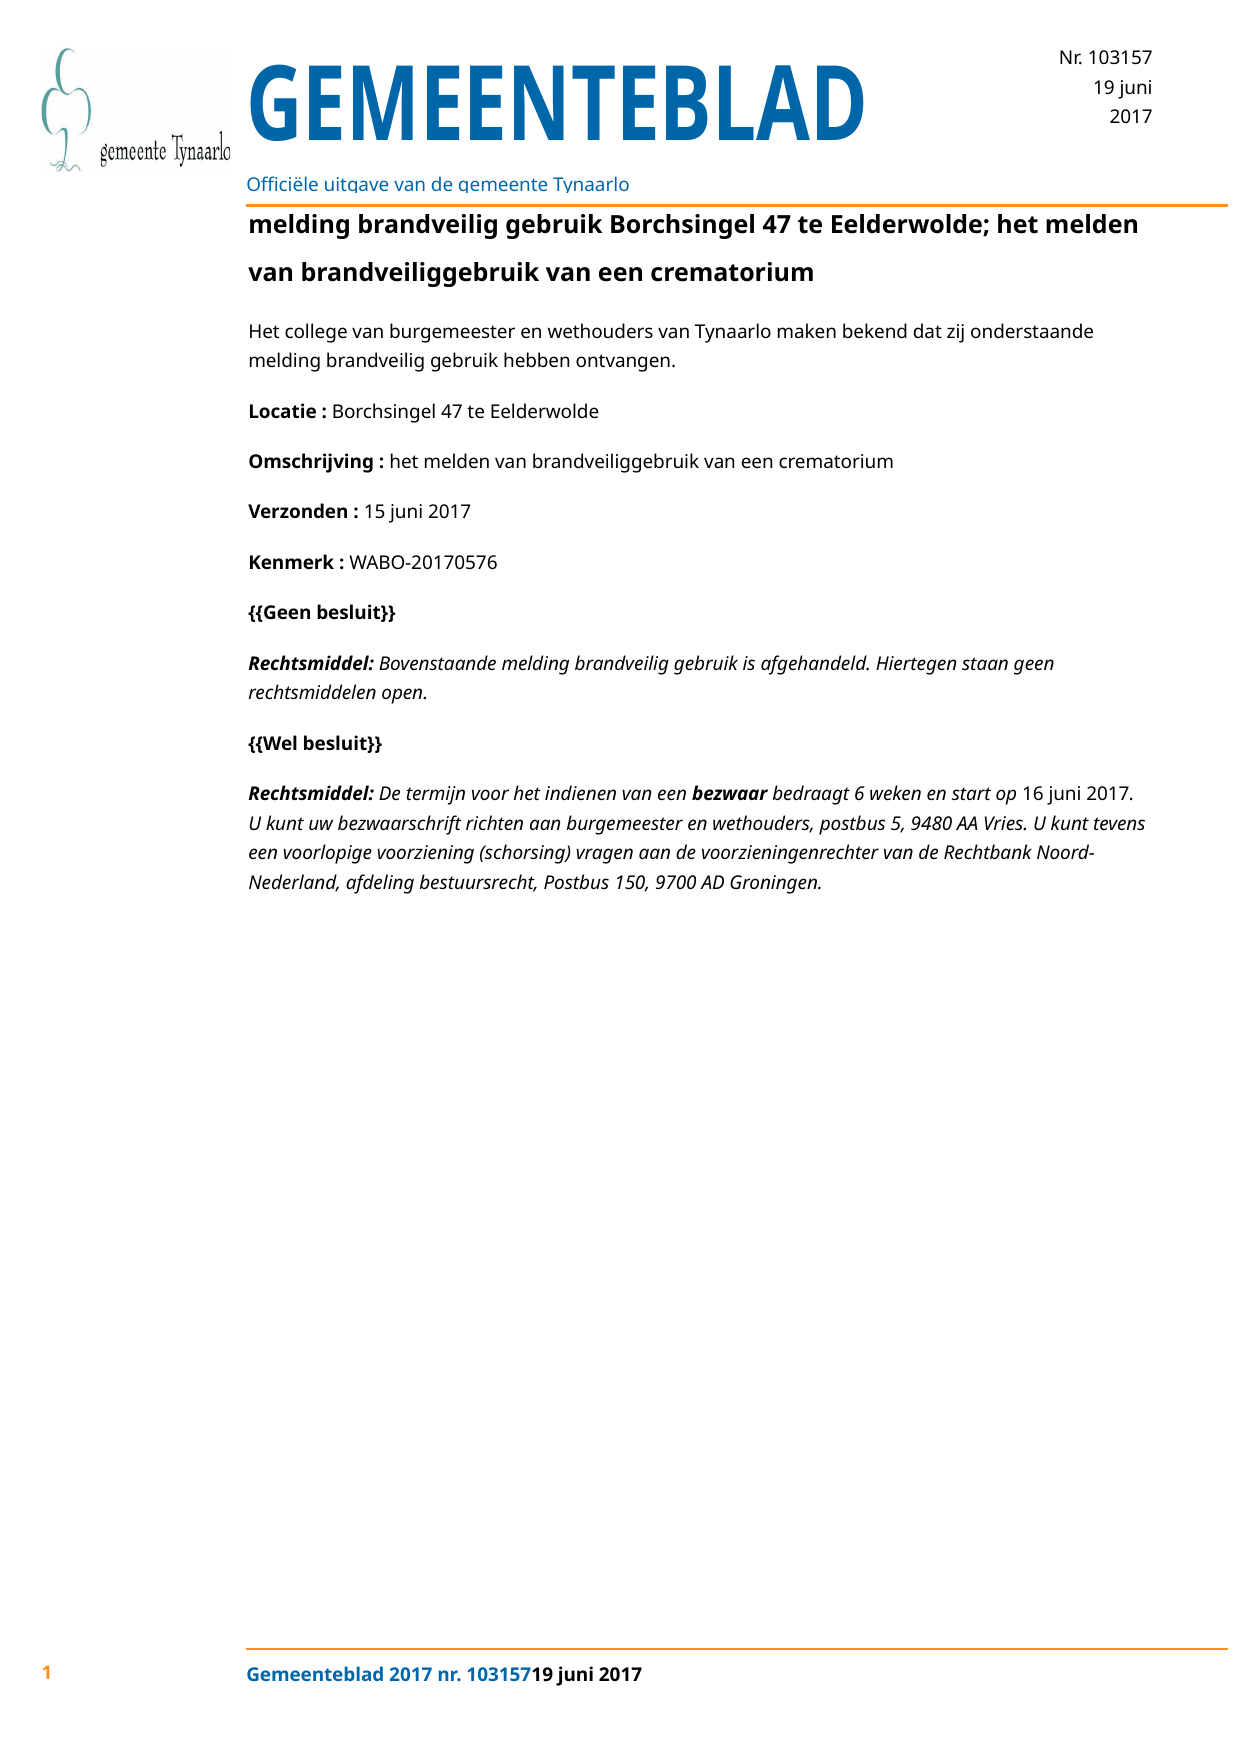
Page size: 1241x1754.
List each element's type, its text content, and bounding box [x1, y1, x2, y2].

text {{Wel besluit}} [248, 730, 1152, 756]
text Omschrijving : het melden van brandveiliggebruik van een crematorium [248, 448, 1152, 474]
text Het college van burgemeester en wethouders van Tynaarlo maken bekend dat zij onderstaande melding brandveilig gebruik hebben ontvangen. [248, 318, 1152, 373]
text Locatie : Borchsingel 47 te Eelderwolde [248, 398, 1152, 424]
text Rechtsmiddel: De termijn voor het indienen van een bezwaar bedraagt 6 weken en start op 16 juni 2017. U kunt uw bezwaarschrift richten aan burgemeester en wethouders, postbus 5, 9480 AA Vries. U kunt tevens een voorlopige voorziening (schorsing) vragen aan de voorzieningenrechter van de Rechtbank Noord-Nederland, afdeling bestuursrecht, Postbus 150, 9700 AD Groningen. [248, 780, 1152, 895]
text Verzonden : 15 juni 2017 [248, 499, 1152, 524]
text melding brandveilig gebruik Borchsingel 47 te Eelderwolde; het melden van brandveiliggebruik van een crematorium [248, 207, 1152, 288]
text Kenmerk : WABO-20170576 [248, 549, 1152, 575]
text {{Geen besluit}} [248, 599, 1152, 625]
picture [41, 47, 231, 172]
text Rechtsmiddel: Bovenstaande melding brandveilig gebruik is afgehandeld. Hiertegen staan geen rechtsmiddelen open. [248, 650, 1152, 705]
